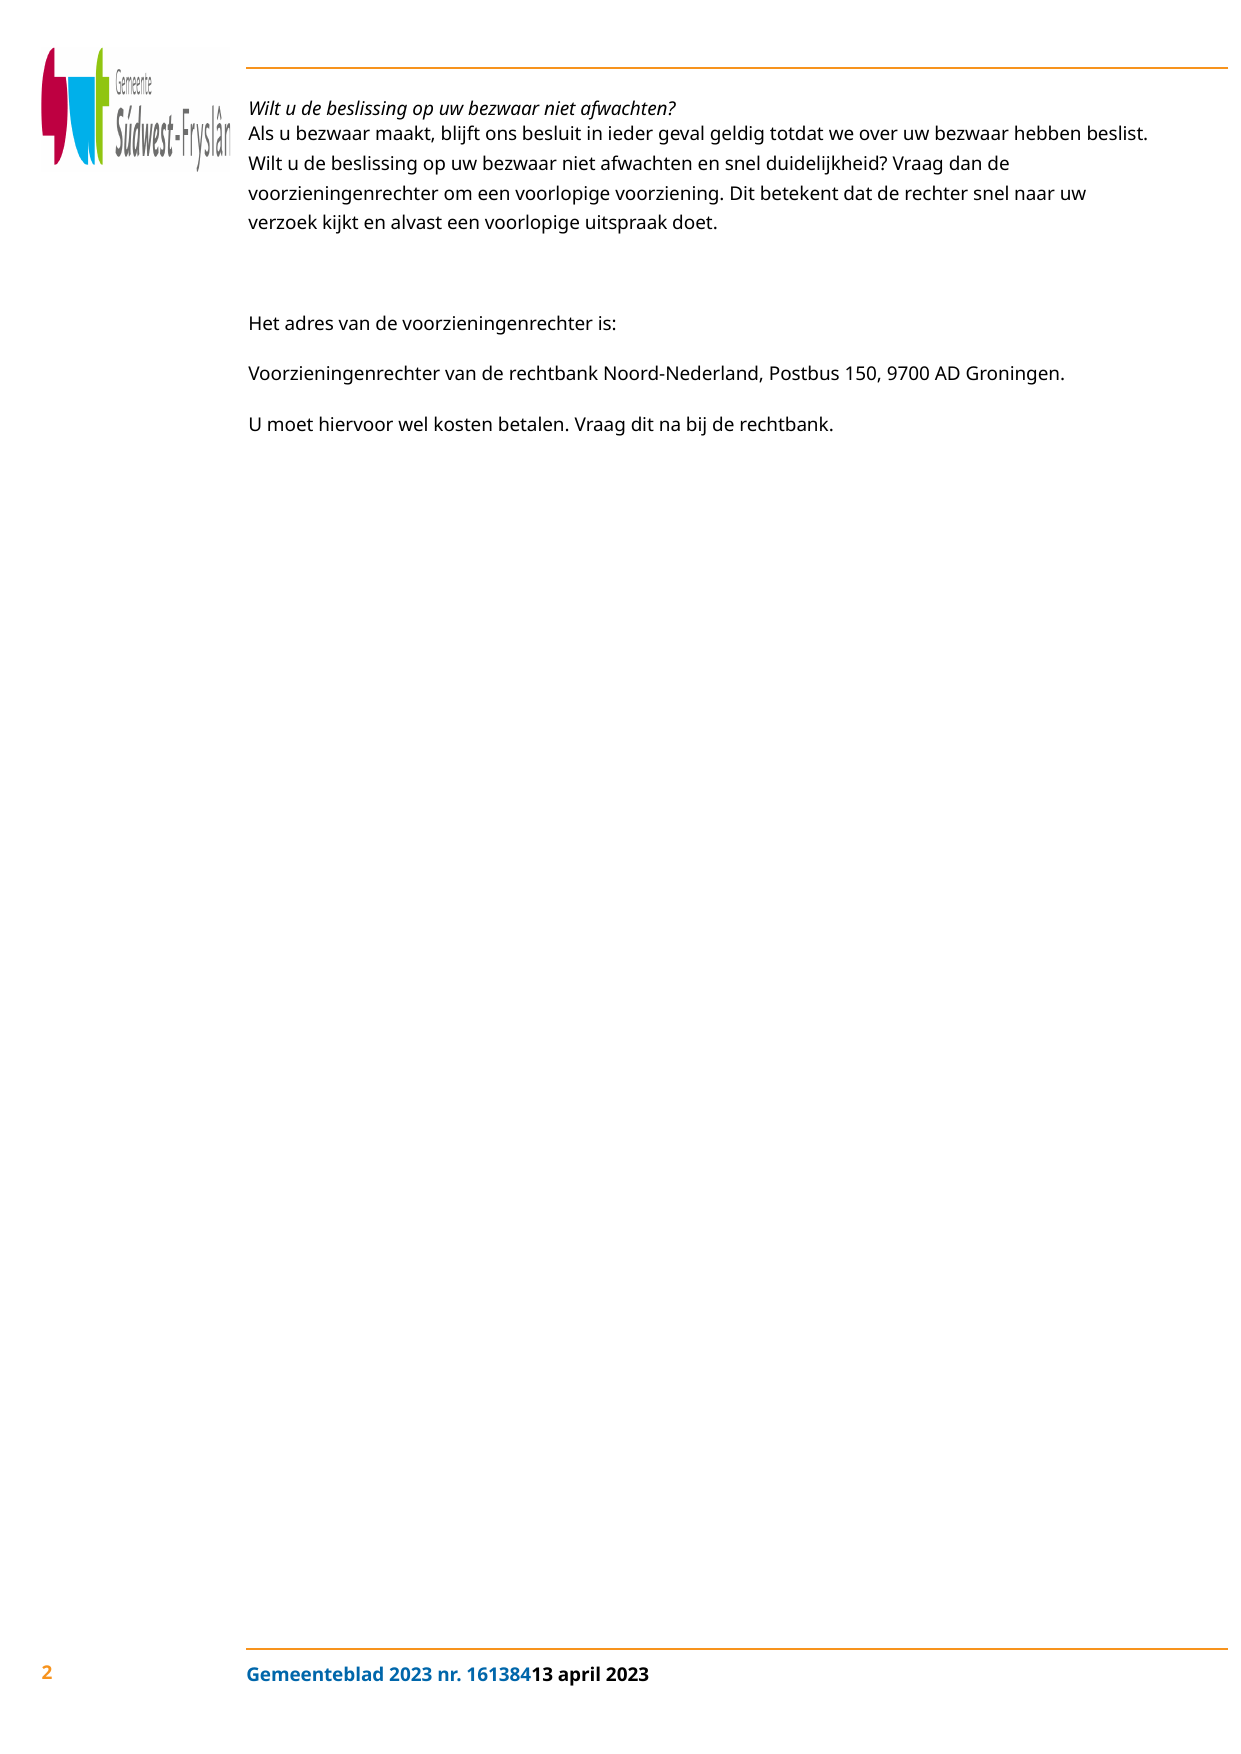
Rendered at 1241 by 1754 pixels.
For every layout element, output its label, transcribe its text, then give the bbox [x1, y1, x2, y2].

picture [41, 47, 231, 172]
text Als u bezwaar maakt, blijft ons besluit in ieder geval geldig totdat we over uw bezwaar hebben beslist. Wilt u de beslissing op uw bezwaar niet afwachten en snel duidelijkheid? Vraag dan de voorzieningenrechter om een voorlopige voorziening. Dit betekent dat de rechter snel naar uw verzoek kijkt en alvast een voorlopige uitspraak doet. [248, 121, 1152, 235]
text Het adres van de voorzieningenrechter is: [248, 310, 1152, 336]
text U moet hiervoor wel kosten betalen. Vraag dit na bij de rechtbank. [248, 411, 1152, 437]
text Wilt u de beslissing op uw bezwaar niet afwachten? [248, 95, 1152, 121]
text Voorzieningenrechter van de rechtbank Noord-Nederland, Postbus 150, 9700 AD Groningen. [248, 361, 1152, 386]
